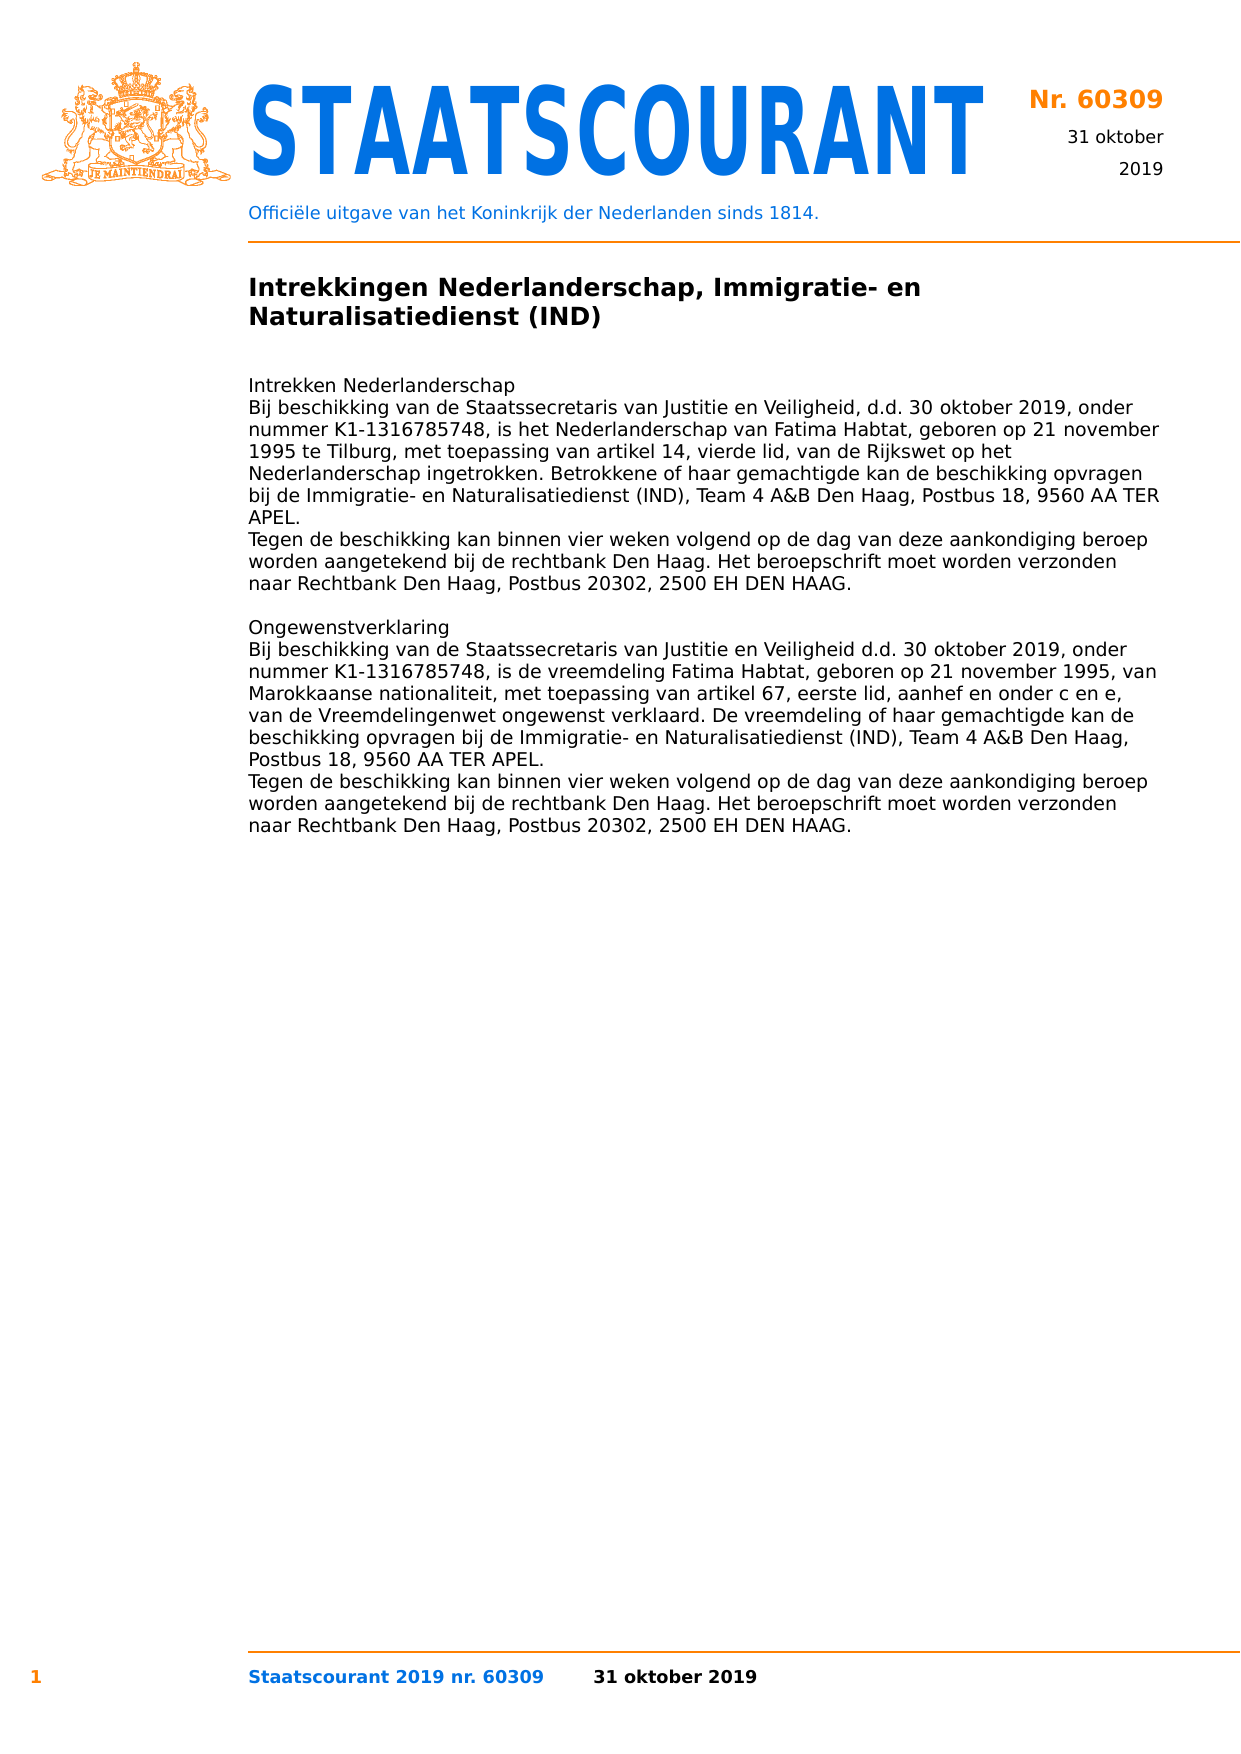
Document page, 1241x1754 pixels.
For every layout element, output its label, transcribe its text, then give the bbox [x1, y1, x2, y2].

text Tegen de beschikking kan binnen vier weken volgend op de dag van deze aankondiging beroep worden aangetekend bij de rechtbank Den Haag. Het beroepschrift moet worden verzonden naar Rechtbank Den Haag, Postbus 20302, 2500 EH DEN HAAG. [248, 771, 1163, 837]
table_cell 2019 [998, 153, 1240, 203]
table_header STAATSCOURANT [248, 62, 998, 203]
picture [41, 62, 231, 186]
table_cell 31 oktober [998, 121, 1240, 153]
text Bij beschikking van de Staatssecretaris van Justitie en Veiligheid, d.d. 30 oktober 2019, onder nummer K1-1316785748, is het Nederlanderschap van Fatima Habtat, geboren op 21 november 1995 te Tilburg, met toepassing van artikel 14, vierde lid, van de Rijkswet op het Nederlanderschap ingetrokken. Betrokkene of haar gemachtigde kan de beschikking opvragen bij de Immigratie- en Naturalisatiedienst (IND), Team 4 A&B Den Haag, Postbus 18, 9560 AA TER APEL. [248, 397, 1163, 529]
table_cell Officiële uitgave van het Koninkrijk der Nederlanden sinds 1814. [248, 203, 1240, 241]
subtitle Intrekkingen Nederlanderschap, Immigratie- en Naturalisatiedienst (IND) [248, 273, 1163, 331]
text Intrekken Nederlanderschap [248, 375, 1163, 397]
text Bij beschikking van de Staatssecretaris van Justitie en Veiligheid d.d. 30 oktober 2019, onder nummer K1-1316785748, is de vreemdeling Fatima Habtat, geboren op 21 november 1995, van Marokkaanse nationaliteit, met toepassing van artikel 67, eerste lid, aanhef en onder c en e, van de Vreemdelingenwet ongewenst verklaard. De vreemdeling of haar gemachtigde kan de beschikking opvragen bij de Immigratie- en Naturalisatiedienst (IND), Team 4 A&B Den Haag, Postbus 18, 9560 AA TER APEL. [248, 639, 1163, 771]
text Tegen de beschikking kan binnen vier weken volgend op de dag van deze aankondiging beroep worden aangetekend bij de rechtbank Den Haag. Het beroepschrift moet worden verzonden naar Rechtbank Den Haag, Postbus 20302, 2500 EH DEN HAAG. [248, 529, 1163, 595]
text Ongewenstverklaring [248, 617, 1163, 639]
table_header Nr. 60309 [998, 62, 1240, 121]
table_header [25, 62, 248, 241]
